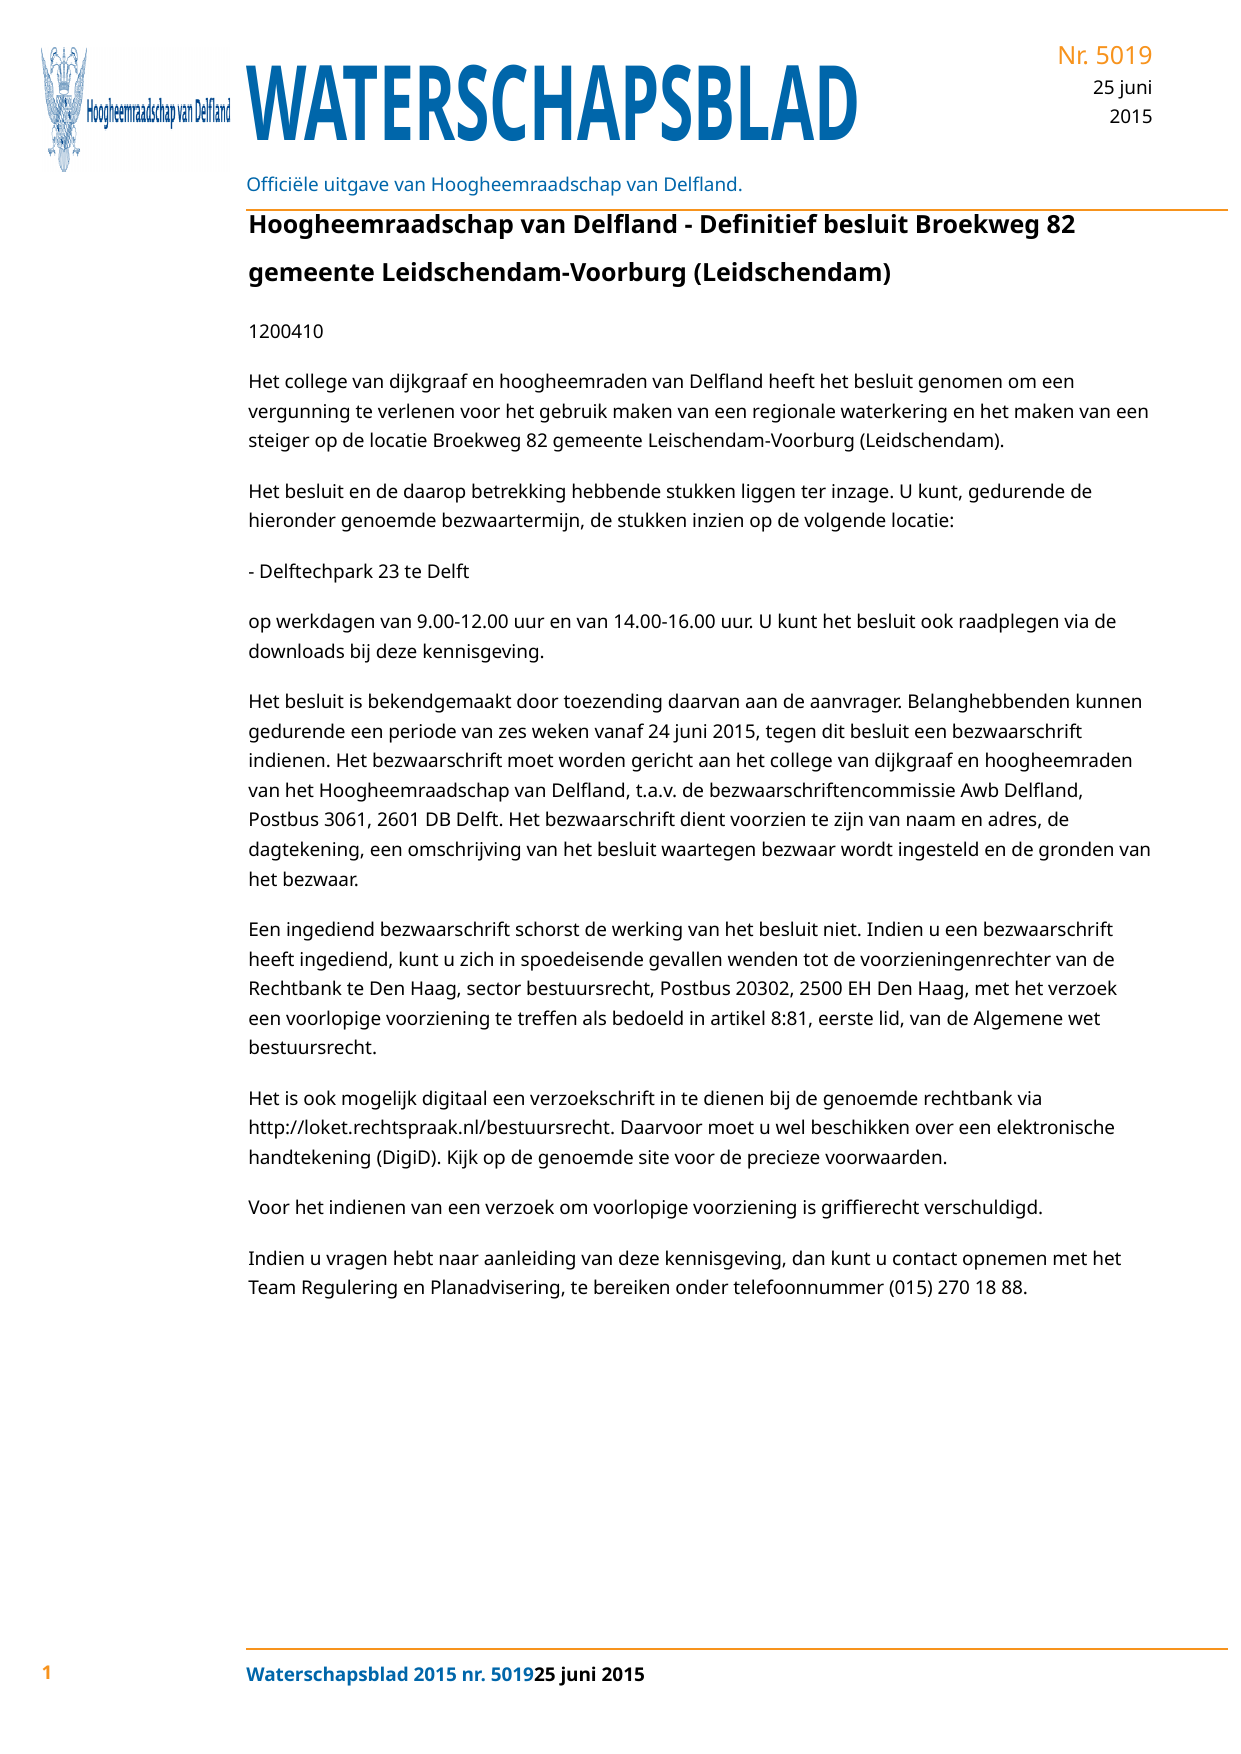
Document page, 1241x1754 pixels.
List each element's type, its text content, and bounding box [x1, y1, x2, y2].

text 1200410 [248, 318, 1152, 344]
text Indien u vragen hebt naar aanleiding van deze kennisgeving, dan kunt u contact opnemen met het Team Regulering en Planadvisering, te bereiken onder telefoonnummer (015) 270 18 88. [248, 1245, 1152, 1300]
text Het college van dijkgraaf en hoogheemraden van Delfland heeft het besluit genomen om een vergunning te verlenen voor het gebruik maken van een regionale waterkering en het maken van een steiger op de locatie Broekweg 82 gemeente Leischendam-Voorburg (Leidschendam). [248, 368, 1152, 453]
text Hoogheemraadschap van Delfland - Definitief besluit Broekweg 82 gemeente Leidschendam-Voorburg (Leidschendam) [248, 211, 1152, 288]
text Het besluit en de daarop betrekking hebbende stukken liggen ter inzage. U kunt, gedurende de hieronder genoemde bezwaartermijn, de stukken inzien op de volgende locatie: [248, 478, 1152, 533]
text Voor het indienen van een verzoek om voorlopige voorziening is griffierecht verschuldigd. [248, 1194, 1152, 1220]
text Het besluit is bekendgemaakt door toezending daarvan aan de aanvrager. Belanghebbenden kunnen gedurende een periode van zes weken vanaf 24 juni 2015, tegen dit besluit een bezwaarschrift indienen. Het bezwaarschrift moet worden gericht aan het college van dijkgraaf en hoogheemraden van het Hoogheemraadschap van Delfland, t.a.v. de bezwaarschriftencommissie Awb Delfland, Postbus 3061, 2601 DB Delft. Het bezwaarschrift dient voorzien te zijn van naam en adres, de dagtekening, een omschrijving van het besluit waartegen bezwaar wordt ingesteld en de gronden van het bezwaar. [248, 688, 1152, 892]
text Het is ook mogelijk digitaal een verzoekschrift in te dienen bij de genoemde rechtbank via http://loket.rechtspraak.nl/bestuursrecht. Daarvoor moet u wel beschikken over een elektronische handtekening (DigiD). Kijk op de genoemde site voor de precieze voorwaarden. [248, 1085, 1152, 1170]
picture [41, 47, 231, 172]
text Een ingediend bezwaarschrift schorst de werking van het besluit niet. Indien u een bezwaarschrift heeft ingediend, kunt u zich in spoedeisende gevallen wenden tot de voorzieningenrechter van de Rechtbank te Den Haag, sector bestuursrecht, Postbus 20302, 2500 EH Den Haag, met het verzoek een voorlopige voorziening te treffen als bedoeld in artikel 8:81, eerste lid, van de Algemene wet bestuursrecht. [248, 916, 1152, 1060]
text - Delftechpark 23 te Delft [248, 558, 1152, 584]
text op werkdagen van 9.00-12.00 uur en van 14.00-16.00 uur. U kunt het besluit ook raadplegen via de downloads bij deze kennisgeving. [248, 608, 1152, 664]
